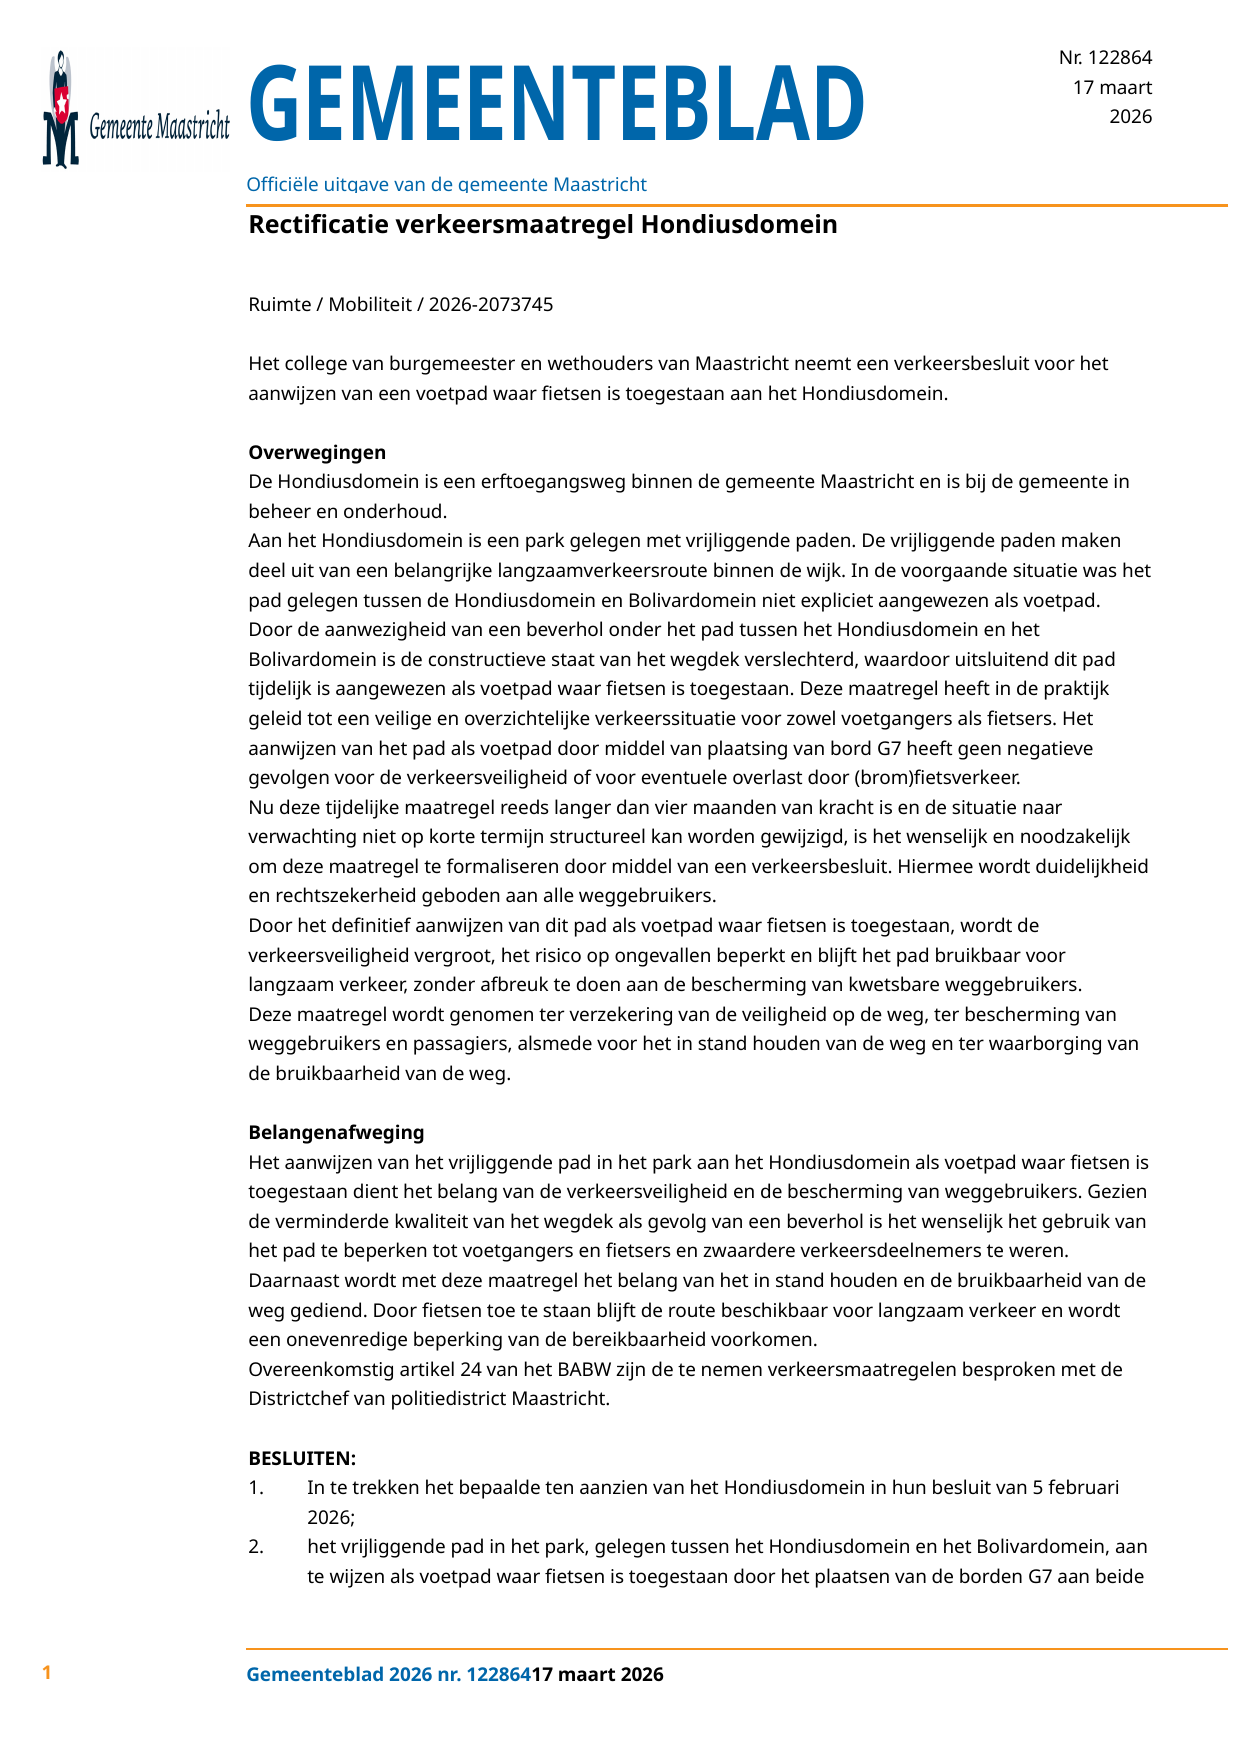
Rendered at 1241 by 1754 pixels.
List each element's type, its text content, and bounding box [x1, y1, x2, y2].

text Overwegingen [248, 439, 1152, 465]
text Ruimte / Mobiliteit / 2026-2073745 [248, 291, 1152, 317]
text De Hondiusdomein is een erftoegangsweg binnen de gemeente Maastricht en is bij de gemeente in beheer en onderhoud. [248, 468, 1152, 524]
text Rectificatie verkeersmaatregel Hondiusdomein [248, 207, 1152, 241]
list In te trekken het bepaalde ten aanzien van het Hondiusdomein in hun besluit van 5 februari 2026; [248, 1474, 1152, 1530]
text Het aanwijzen van het vrijliggende pad in het park aan het Hondiusdomein als voetpad waar fietsen is toegestaan dient het belang van de verkeersveiligheid en de bescherming van weggebruikers. Gezien de verminderde kwaliteit van het wegdek als gevolg van een beverhol is het wenselijk het gebruik van het pad te beperken tot voetgangers en fietsers en zwaardere verkeersdeelnemers te weren. [248, 1149, 1152, 1263]
list het vrijliggende pad in het park, gelegen tussen het Hondiusdomein en het Bolivardomein, aan te wijzen als voetpad waar fietsen is toegestaan door het plaatsen van de borden G7 aan beide [248, 1533, 1152, 1589]
picture [41, 47, 231, 172]
text Door het definitief aanwijzen van dit pad als voetpad waar fietsen is toegestaan, wordt de verkeersveiligheid vergroot, het risico op ongevallen beperkt en blijft het pad bruikbaar voor langzaam verkeer, zonder afbreuk te doen aan de bescherming van kwetsbare weggebruikers. [248, 912, 1152, 997]
text Door de aanwezigheid van een beverhol onder het pad tussen het Hondiusdomein en het Bolivardomein is de constructieve staat van het wegdek verslechterd, waardoor uitsluitend dit pad tijdelijk is aangewezen als voetpad waar fietsen is toegestaan. Deze maatregel heeft in de praktijk geleid tot een veilige en overzichtelijke verkeerssituatie voor zowel voetgangers als fietsers. Het aanwijzen van het pad als voetpad door middel van plaatsing van bord G7 heeft geen negatieve gevolgen voor de verkeersveiligheid of voor eventuele overlast door (brom)fietsverkeer. [248, 616, 1152, 790]
text Nu deze tijdelijke maatregel reeds langer dan vier maanden van kracht is en de situatie naar verwachting niet op korte termijn structureel kan worden gewijzigd, is het wenselijk en noodzakelijk om deze maatregel te formaliseren door middel van een verkeersbesluit. Hiermee wordt duidelijkheid en rechtszekerheid geboden aan alle weggebruikers. [248, 794, 1152, 908]
text Daarnaast wordt met deze maatregel het belang van het in stand houden en de bruikbaarheid van de weg gediend. Door fietsen toe te staan blijft de route beschikbaar voor langzaam verkeer en wordt een onevenredige beperking van de bereikbaarheid voorkomen. [248, 1267, 1152, 1352]
text Het college van burgemeester en wethouders van Maastricht neemt een verkeersbesluit voor het aanwijzen van een voetpad waar fietsen is toegestaan aan het Hondiusdomein. [248, 350, 1152, 406]
text Aan het Hondiusdomein is een park gelegen met vrijliggende paden. De vrijliggende paden maken deel uit van een belangrijke langzaamverkeersroute binnen de wijk. In de voorgaande situatie was het pad gelegen tussen de Hondiusdomein en Bolivardomein niet expliciet aangewezen als voetpad. [248, 528, 1152, 613]
text Deze maatregel wordt genomen ter verzekering van de veiligheid op de weg, ter bescherming van weggebruikers en passagiers, alsmede voor het in stand houden van de weg en ter waarborging van de bruikbaarheid van de weg. [248, 1001, 1152, 1086]
text Overeenkomstig artikel 24 van het BABW zijn de te nemen verkeersmaatregelen besproken met de Districtchef van politiedistrict Maastricht. [248, 1356, 1152, 1411]
text BESLUITEN: [248, 1445, 1152, 1471]
text Belangenafweging [248, 1119, 1152, 1145]
